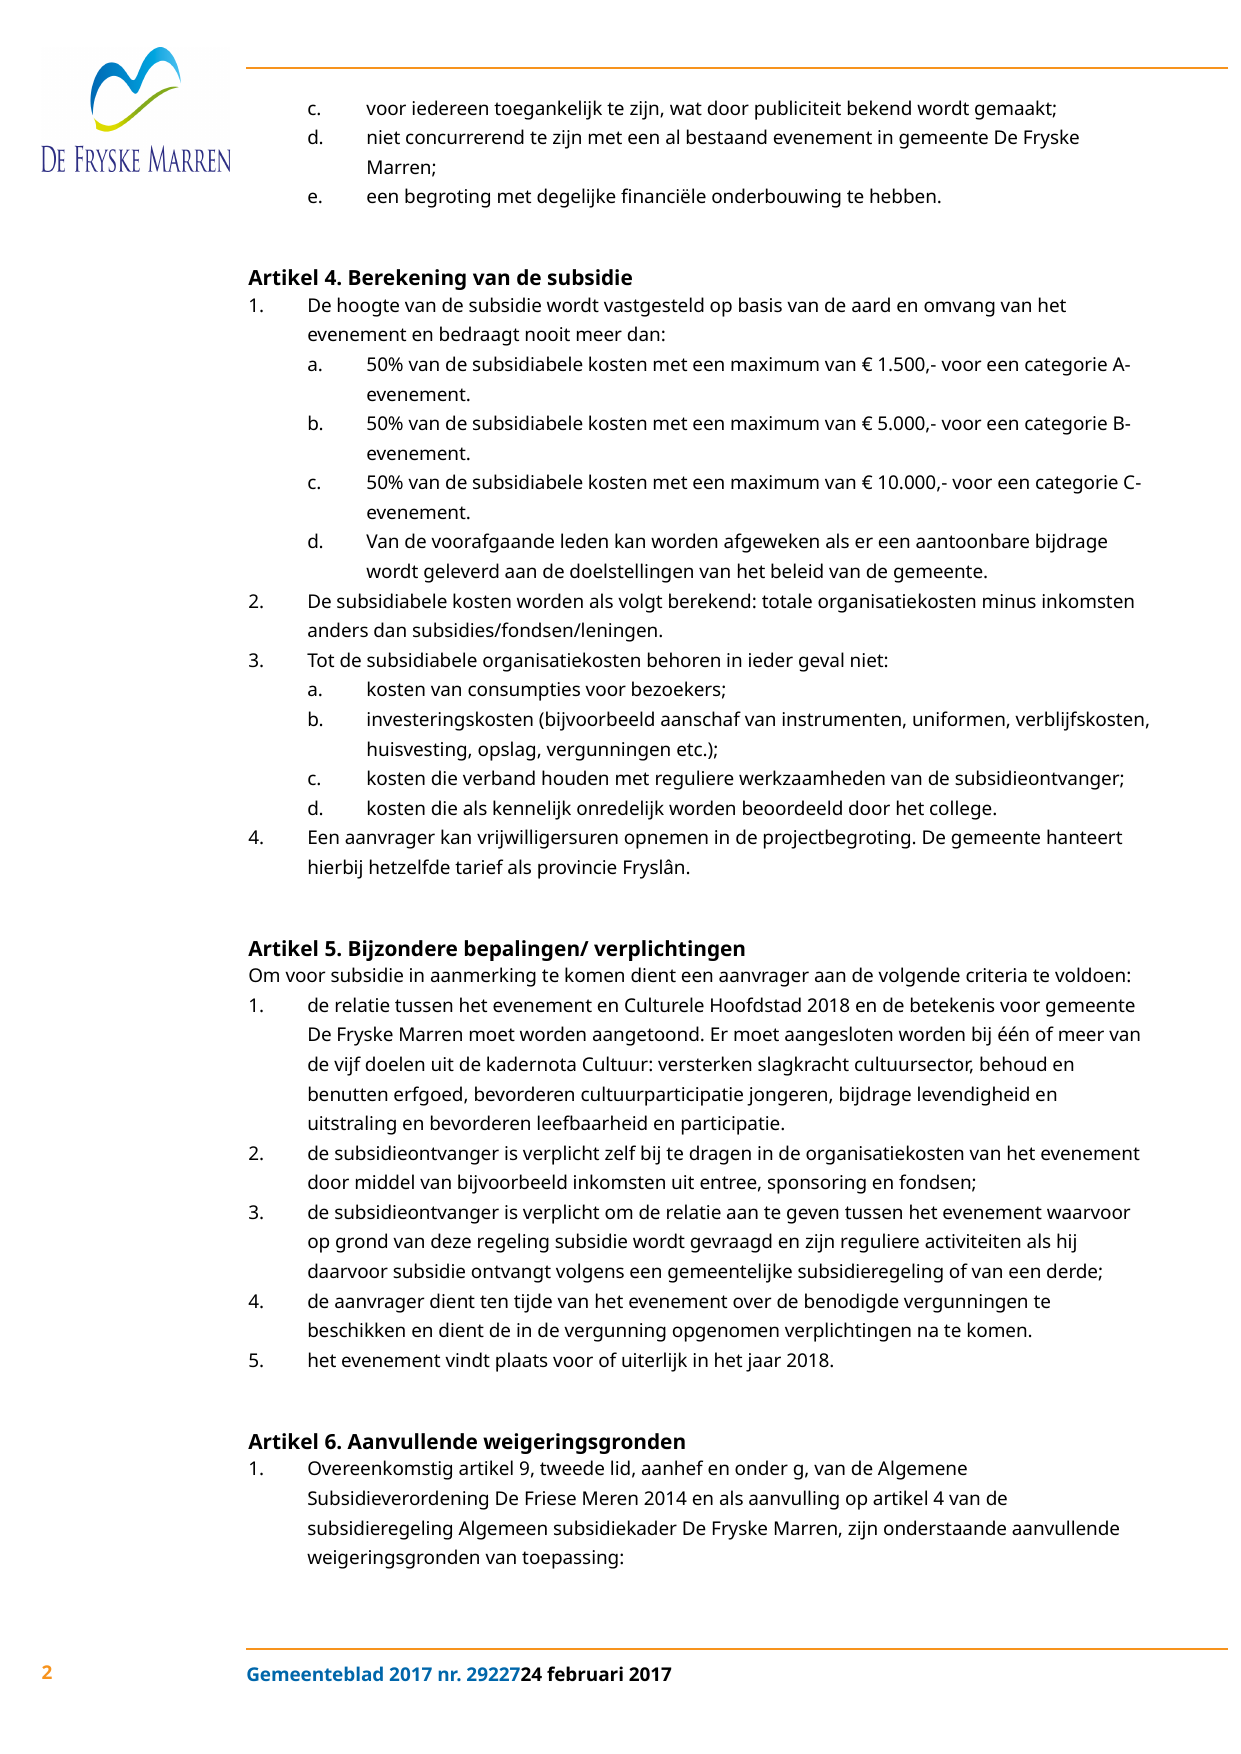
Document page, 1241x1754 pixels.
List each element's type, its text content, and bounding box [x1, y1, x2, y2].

list de subsidieontvanger is verplicht om de relatie aan te geven tussen het evenement waarvoor op grond van deze regeling subsidie wordt gevraagd en zijn reguliere activiteiten als hij daarvoor subsidie ontvangt volgens een gemeentelijke subsidieregeling of van een derde; [248, 1199, 1152, 1284]
list kosten van consumpties voor bezoekers; [307, 677, 1152, 702]
list het evenement vindt plaats voor of uiterlijk in het jaar 2018. [248, 1347, 1152, 1373]
list de relatie tussen het evenement en Culturele Hoofdstad 2018 en de betekenis voor gemeente De Fryske Marren moet worden aangetoond. Er moet aangesloten worden bij één of meer van de vijf doelen uit de kadernota Cultuur: versterken slagkracht cultuursector, behoud en benutten erfgoed, bevorderen cultuurparticipatie jongeren, bijdrage levendigheid en uitstraling en bevorderen leefbaarheid en participatie. [248, 992, 1152, 1136]
list voor iedereen toegankelijk te zijn, wat door publiciteit bekend wordt gemaakt; [307, 95, 1152, 121]
text Artikel 6. Aanvullende weigeringsgronden [248, 1427, 1152, 1456]
list Overeenkomstig artikel 9, tweede lid, aanhef en onder g, van de Algemene Subsidieverordening De Friese Meren 2014 en als aanvulling op artikel 4 van de subsidieregeling Algemeen subsidiekader De Fryske Marren, zijn onderstaande aanvullende weigeringsgronden van toepassing: [248, 1456, 1152, 1570]
list De hoogte van de subsidie wordt vastgesteld op basis van de aard en omvang van het evenement en bedraagt nooit meer dan: [248, 292, 1152, 347]
list Van de voorafgaande leden kan worden afgeweken als er een aantoonbare bijdrage wordt geleverd aan de doelstellingen van het beleid van de gemeente. [307, 529, 1152, 584]
list 50% van de subsidiabele kosten met een maximum van € 10.000,- voor een categorie C-evenement. [307, 469, 1152, 525]
text Artikel 5. Bijzondere bepalingen/ verplichtingen [248, 934, 1152, 962]
list kosten die als kennelijk onredelijk worden beoordeeld door het college. [307, 795, 1152, 821]
list een begroting met degelijke financiële onderbouwing te hebben. [307, 183, 1152, 209]
list 50% van de subsidiabele kosten met een maximum van € 1.500,- voor een categorie A-evenement. [307, 351, 1152, 406]
list De subsidiabele kosten worden als volgt berekend: totale organisatiekosten minus inkomsten anders dan subsidies/fondsen/leningen. [248, 588, 1152, 643]
list 50% van de subsidiabele kosten met een maximum van € 5.000,- voor een categorie B-evenement. [307, 410, 1152, 466]
list kosten die verband houden met reguliere werkzaamheden van de subsidieontvanger; [307, 765, 1152, 791]
text Artikel 4. Berekening van de subsidie [248, 263, 1152, 292]
text Om voor subsidie in aanmerking te komen dient een aanvrager aan de volgende criteria te voldoen: [248, 962, 1152, 988]
list Tot de subsidiabele organisatiekosten behoren in ieder geval niet: [248, 647, 1152, 673]
list investeringskosten (bijvoorbeeld aanschaf van instrumenten, uniformen, verblijfskosten, huisvesting, opslag, vergunningen etc.); [307, 706, 1152, 761]
list Een aanvrager kan vrijwilligersuren opnemen in de projectbegroting. De gemeente hanteert hierbij hetzelfde tarief als provincie Fryslân. [248, 824, 1152, 880]
list de aanvrager dient ten tijde van het evenement over de benodigde vergunningen te beschikken en dient de in de vergunning opgenomen verplichtingen na te komen. [248, 1288, 1152, 1343]
list niet concurrerend te zijn met een al bestaand evenement in gemeente De Fryske Marren; [307, 124, 1152, 180]
list de subsidieontvanger is verplicht zelf bij te dragen in de organisatiekosten van het evenement door middel van bijvoorbeeld inkomsten uit entree, sponsoring en fondsen; [248, 1140, 1152, 1195]
picture [41, 47, 231, 172]
